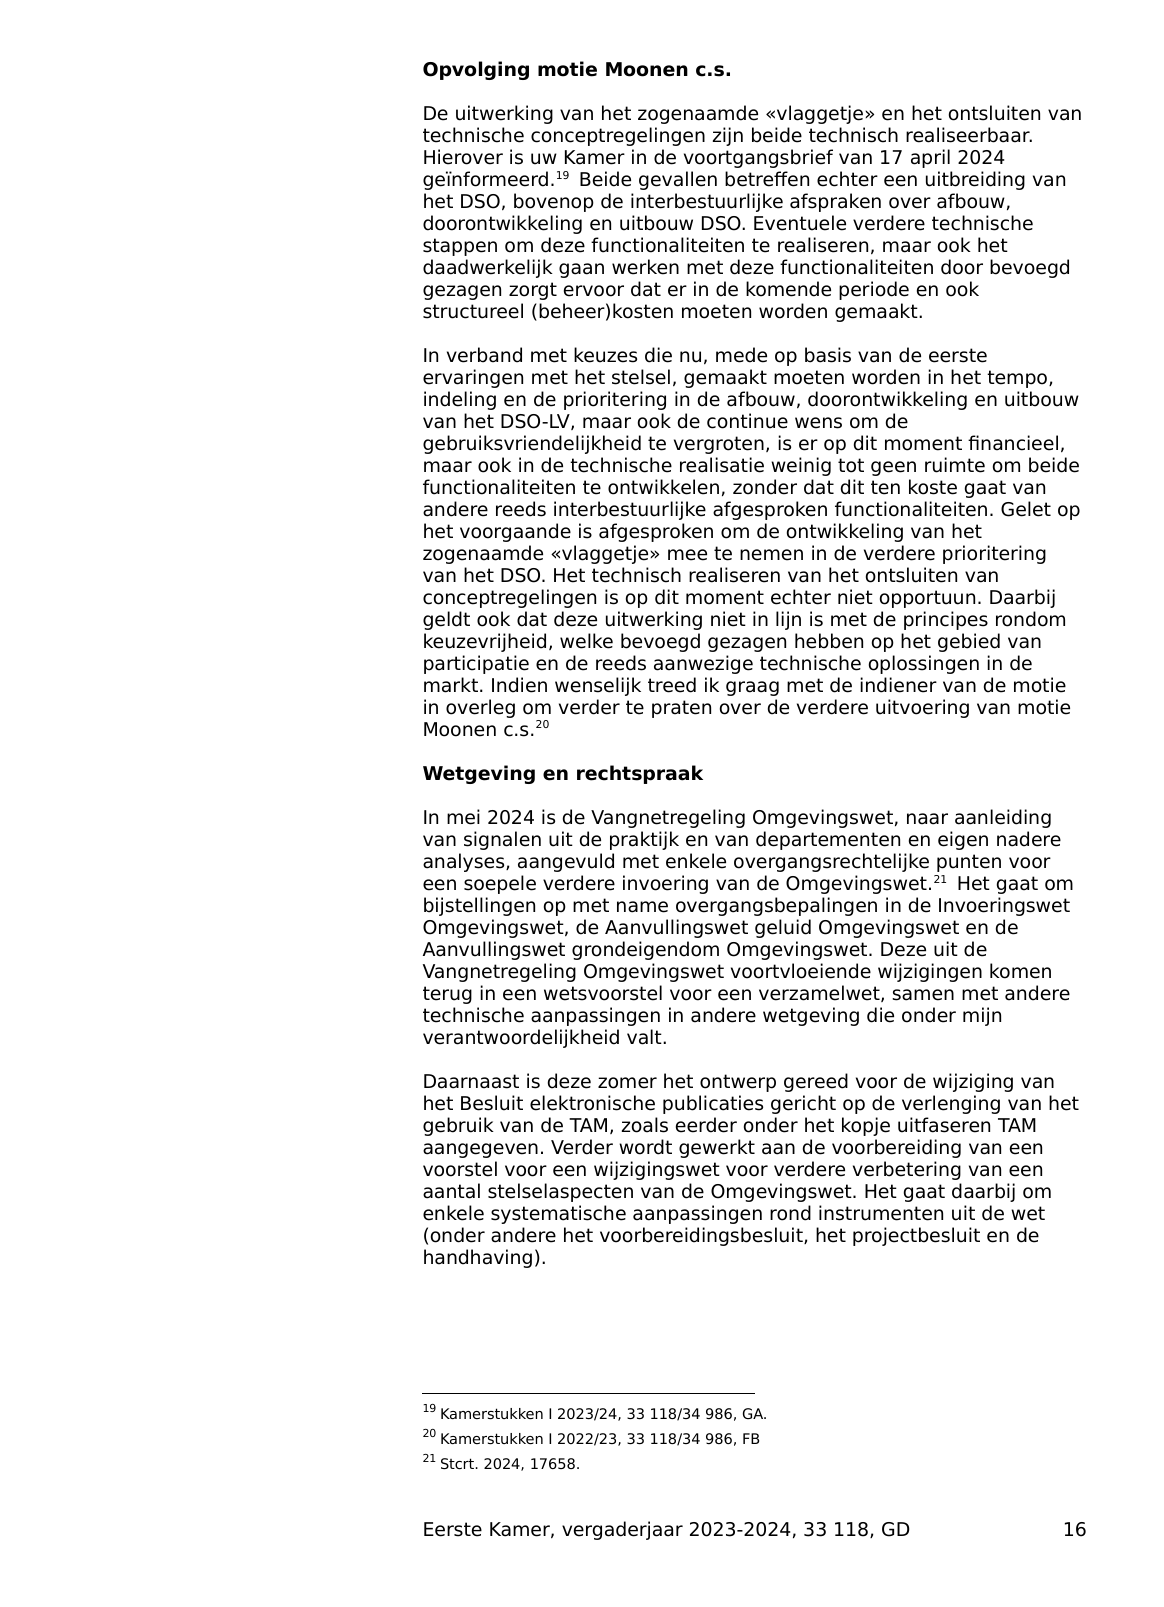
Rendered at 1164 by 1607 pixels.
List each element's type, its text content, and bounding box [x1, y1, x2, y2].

text Daarnaast is deze zomer het ontwerp gereed voor de wijziging van het Besluit elektronische publicaties gericht op de verlenging van het gebruik van de TAM, zoals eerder onder het kopje uitfaseren TAM aangegeven. Verder wordt gewerkt aan de voorbereiding van een voorstel voor een wijzigingswet voor verdere verbetering van een aantal stelselaspecten van de Omgevingswet. Het gaat daarbij om enkele systematische aanpassingen rond instrumenten uit de wet (onder andere het voorbereidingsbesluit, het projectbesluit en de handhaving). [422, 1071, 1087, 1269]
subtitle Opvolging motie Moonen c.s. [422, 59, 1087, 81]
text Kamerstukken I 2023/24, 33 118/34 986, GA. [422, 1402, 1087, 1424]
text De uitwerking van het zogenaamde «vlaggetje» en het ontsluiten van technische conceptregelingen zijn beide technisch realiseerbaar. Hierover is uw Kamer in de voortgangsbrief van 17 april 2024 geïnformeerd. Beide gevallen betreffen echter een uitbreiding van het DSO, bovenop de interbestuurlijke afspraken over afbouw, doorontwikkeling en uitbouw DSO. Eventuele verdere technische stappen om deze functionaliteiten te realiseren, maar ook het daadwerkelijk gaan werken met deze functionaliteiten door bevoegd gezagen zorgt ervoor dat er in de komende periode en ook structureel (beheer)kosten moeten worden gemaakt. [422, 103, 1087, 323]
text Stcrt. 2024, 17658. [422, 1452, 1087, 1474]
text In mei 2024 is de Vangnetregeling Omgevingswet, naar aanleiding van signalen uit de praktijk en van departementen en eigen nadere analyses, aangevuld met enkele overgangsrechtelijke punten voor een soepele verdere invoering van de Omgevingswet. Het gaat om bijstellingen op met name overgangsbepalingen in de Invoeringswet Omgevingswet, de Aanvullingswet geluid Omgevingswet en de Aanvullingswet grondeigendom Omgevingswet. Deze uit de Vangnetregeling Omgevingswet voortvloeiende wijzigingen komen terug in een wetsvoorstel voor een verzamelwet, samen met andere technische aanpassingen in andere wetgeving die onder mijn verantwoordelijkheid valt. [422, 807, 1087, 1049]
subtitle Wetgeving en rechtspraak [422, 763, 1087, 785]
text Kamerstukken I 2022/23, 33 118/34 986, FB [422, 1427, 1087, 1449]
text In verband met keuzes die nu, mede op basis van de eerste ervaringen met het stelsel, gemaakt moeten worden in het tempo, indeling en de prioritering in de afbouw, doorontwikkeling en uitbouw van het DSO-LV, maar ook de continue wens om de gebruiksvriendelijkheid te vergroten, is er op dit moment financieel, maar ook in de technische realisatie weinig tot geen ruimte om beide functionaliteiten te ontwikkelen, zonder dat dit ten koste gaat van andere reeds interbestuurlijke afgesproken functionaliteiten. Gelet op het voorgaande is afgesproken om de ontwikkeling van het zogenaamde «vlaggetje» mee te nemen in de verdere prioritering van het DSO. Het technisch realiseren van het ontsluiten van conceptregelingen is op dit moment echter niet opportuun. Daarbij geldt ook dat deze uitwerking niet in lijn is met de principes rondom keuzevrijheid, welke bevoegd gezagen hebben op het gebied van participatie en de reeds aanwezige technische oplossingen in de markt. Indien wenselijk treed ik graag met de indiener van de motie in overleg om verder te praten over de verdere uitvoering van motie Moonen c.s. [422, 345, 1087, 741]
